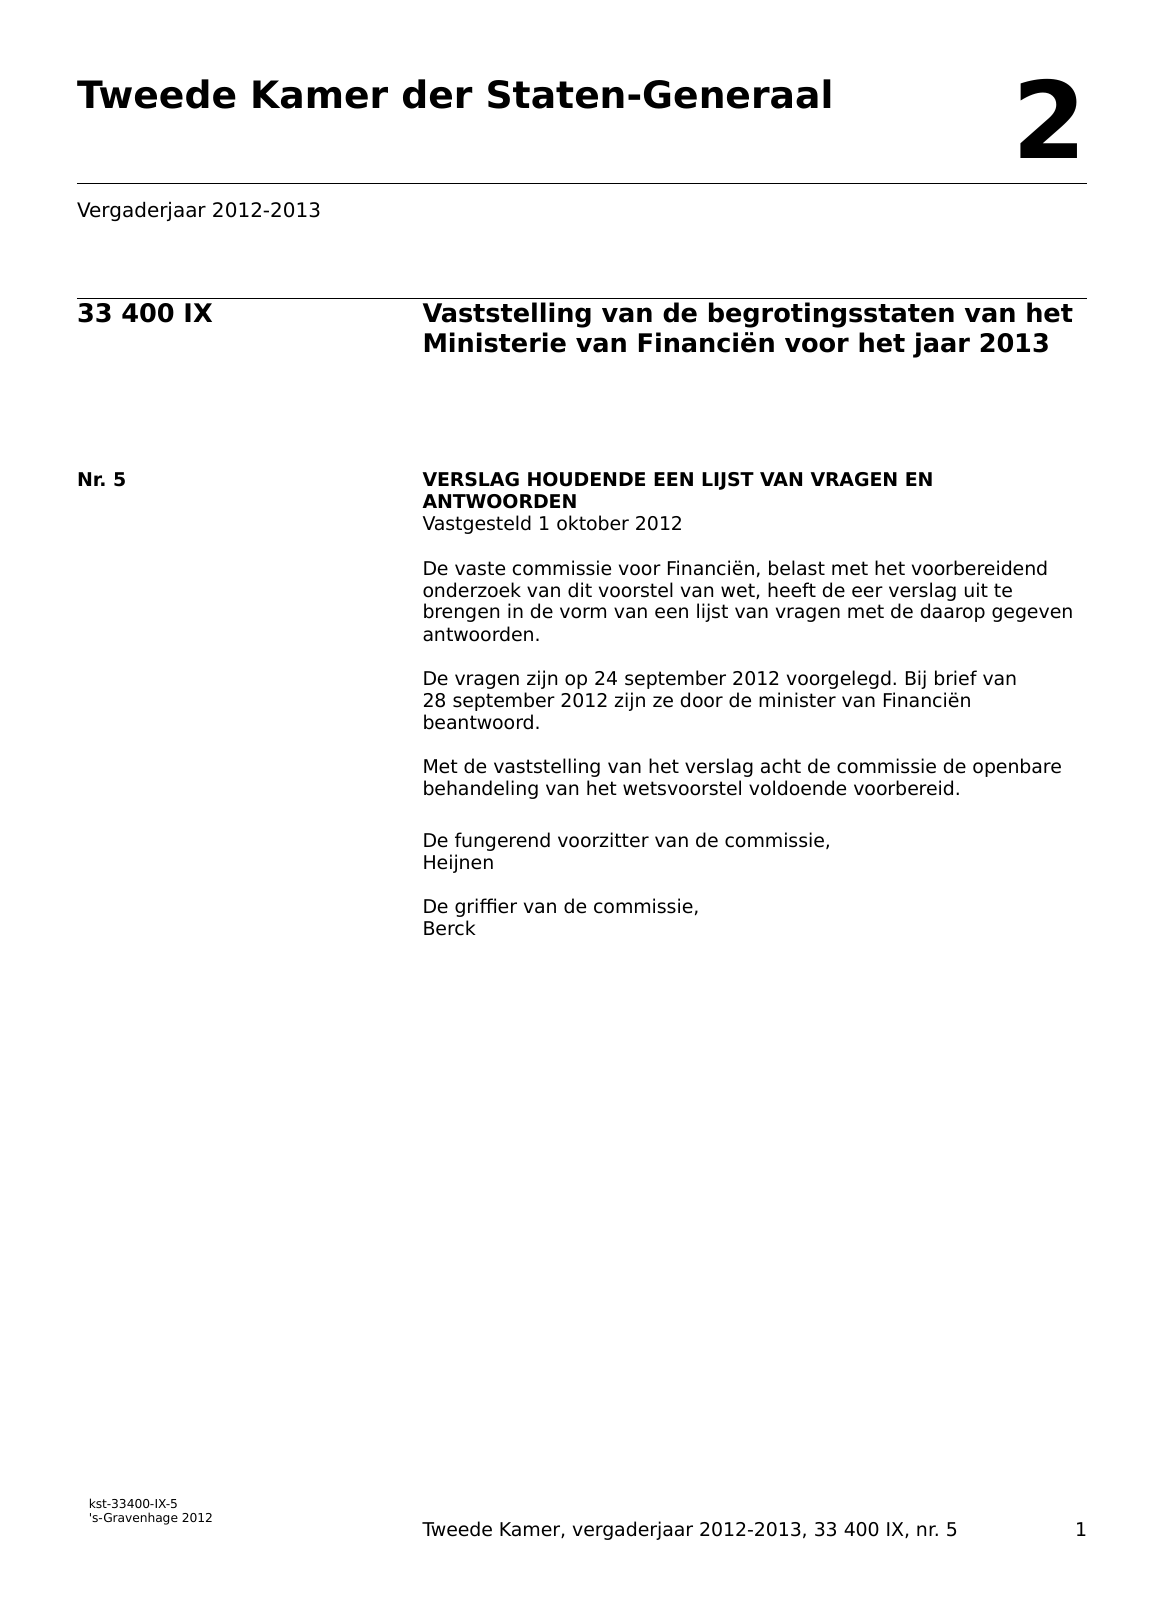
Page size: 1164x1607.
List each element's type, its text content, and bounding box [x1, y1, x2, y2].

text kst-33400-IX-5 [88, 1497, 323, 1511]
table_header 2 [886, 59, 1087, 183]
text De fungerend voorzitter van de commissie, Heijnen [422, 830, 1087, 874]
text De griffier van de commissie, Berck [422, 896, 1087, 940]
text 's-Gravenhage 2012 [88, 1511, 323, 1525]
subtitle 33 400 IX Vaststelling van de begrotingsstaten van het Ministerie van Financiën voor het jaar 2013 [77, 299, 1087, 358]
text De vragen zijn op 24 september 2012 voorgelegd. Bij brief van 28 september 2012 zijn ze door de minister van Financiën beantwoord. [422, 668, 1087, 733]
text Vastgesteld 1 oktober 2012 [422, 513, 1087, 535]
table_header Tweede Kamer der Staten-Generaal [77, 59, 886, 183]
text De vaste commissie voor Financiën, belast met het voorbereidend onderzoek van dit voorstel van wet, heeft de eer verslag uit te brengen in de vorm van een lijst van vragen met de daarop gegeven antwoorden. [422, 557, 1087, 645]
table_cell Vergaderjaar 2012-2013 [77, 184, 1087, 298]
text Met de vaststelling van het verslag acht de commissie de openbare behandeling van het wetsvoorstel voldoende voorbereid. [422, 756, 1087, 800]
subtitle Nr. 5 VERSLAG HOUDENDE EEN LIJST VAN VRAGEN EN ANTWOORDEN [77, 469, 1087, 513]
